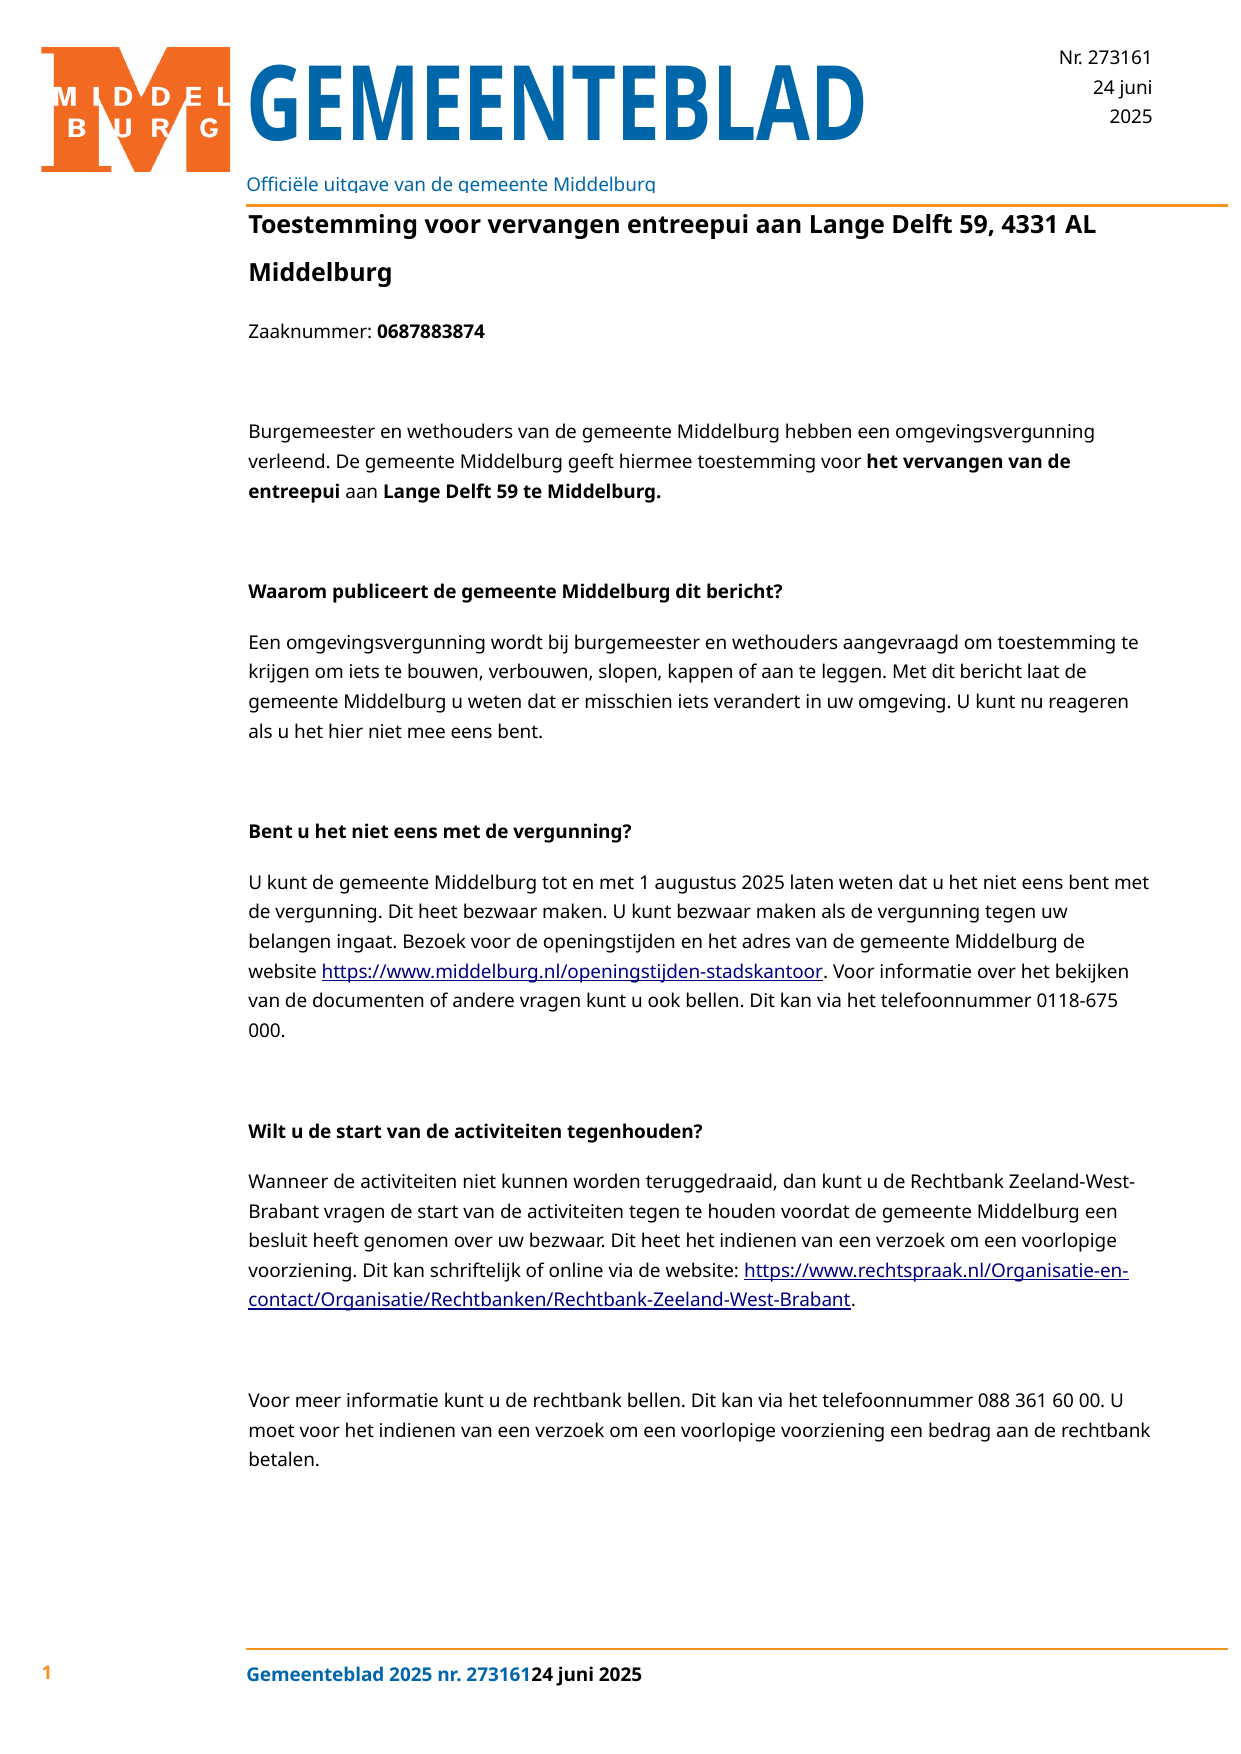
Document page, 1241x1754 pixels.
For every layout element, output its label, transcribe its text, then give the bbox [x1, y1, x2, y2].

text Zaaknummer: 0687883874 [248, 318, 1152, 344]
text Bent u het niet eens met de vergunning? [248, 819, 1152, 844]
text Toestemming voor vervangen entreepui aan Lange Delft 59, 4331 AL Middelburg [248, 207, 1152, 288]
text Een omgevingsvergunning wordt bij burgemeester en wethouders aangevraagd om toestemming te krijgen om iets te bouwen, verbouwen, slopen, kappen of aan te leggen. Met dit bericht laat de gemeente Middelburg u weten dat er misschien iets verandert in uw omgeving. U kunt nu reageren als u het hier niet mee eens bent. [248, 629, 1152, 744]
text Waarom publiceert de gemeente Middelburg dit bericht? [248, 579, 1152, 604]
text Burgemeester en wethouders van de gemeente Middelburg hebben een omgevingsvergunning verleend. De gemeente Middelburg geeft hiermee toestemming voor het vervangen van de entreepui aan Lange Delft 59 te Middelburg. [248, 419, 1152, 504]
text Voor meer informatie kunt u de rechtbank bellen. Dit kan via het telefoonnummer 088 361 60 00. U moet voor het indienen van een verzoek om een voorlopige voorziening een bedrag aan de rechtbank betalen. [248, 1387, 1152, 1472]
text Wanneer de activiteiten niet kunnen worden teruggedraaid, dan kunt u de Rechtbank Zeeland-West-Brabant vragen de start van de activiteiten tegen te houden voordat de gemeente Middelburg een besluit heeft genomen over uw bezwaar. Dit heet het indienen van een verzoek om een voorlopige voorziening. Dit kan schriftelijk of online via de website: https://www.rechtspraak.nl/Organisatie-en-contact/Organisatie/Rechtbanken/Rechtbank-Zeeland-West-Brabant. [248, 1168, 1152, 1312]
text U kunt de gemeente Middelburg tot en met 1 augustus 2025 laten weten dat u het niet eens bent met de vergunning. Dit heet bezwaar maken. U kunt bezwaar maken als de vergunning tegen uw belangen ingaat. Bezoek voor de openingstijden en het adres van de gemeente Middelburg de website https://www.middelburg.nl/openingstijden-stadskantoor. Voor informatie over het bekijken van de documenten of andere vragen kunt u ook bellen. Dit kan via het telefoonnummer 0118-675 000. [248, 869, 1152, 1043]
picture [41, 47, 231, 172]
text Wilt u de start van de activiteiten tegenhouden? [248, 1118, 1152, 1144]
